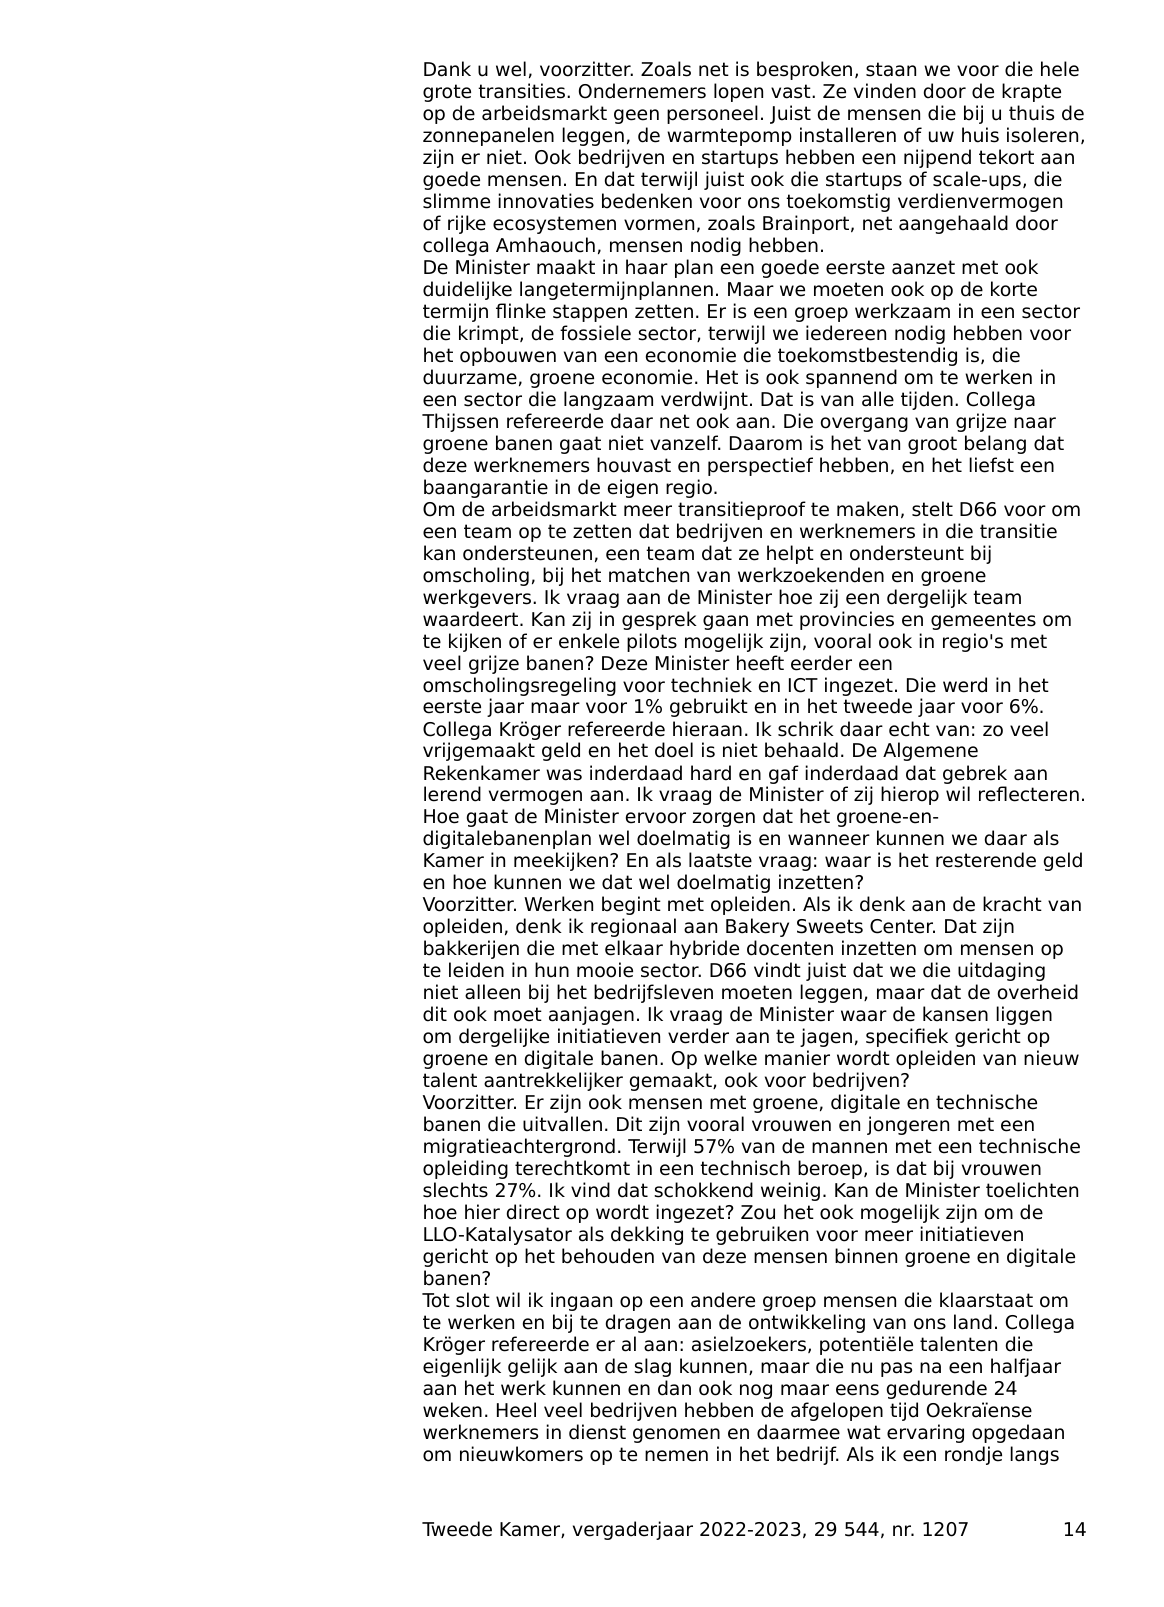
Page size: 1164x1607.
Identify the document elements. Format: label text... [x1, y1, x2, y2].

text Tot slot wil ik ingaan op een andere groep mensen die klaarstaat om te werken en bij te dragen aan de ontwikkeling van ons land. Collega Kröger refereerde er al aan: asielzoekers, potentiële talenten die eigenlijk gelijk aan de slag kunnen, maar die nu pas na een halfjaar aan het werk kunnen en dan ook nog maar eens gedurende 24 weken. Heel veel bedrijven hebben de afgelopen tijd Oekraïense werknemers in dienst genomen en daarmee wat ervaring opgedaan om nieuwkomers op te nemen in het bedrijf. Als ik een rondje langs [422, 1290, 1087, 1466]
text Dank u wel, voorzitter. Zoals net is besproken, staan we voor die hele grote transities. Ondernemers lopen vast. Ze vinden door de krapte op de arbeidsmarkt geen personeel. Juist de mensen die bij u thuis de zonnepanelen leggen, de warmtepomp installeren of uw huis isoleren, zijn er niet. Ook bedrijven en startups hebben een nijpend tekort aan goede mensen. En dat terwijl juist ook die startups of scale-ups, die slimme innovaties bedenken voor ons toekomstig verdienvermogen of rijke ecosystemen vormen, zoals Brainport, net aangehaald door collega Amhaouch, mensen nodig hebben. [422, 59, 1087, 257]
text Voorzitter. Werken begint met opleiden. Als ik denk aan de kracht van opleiden, denk ik regionaal aan Bakery Sweets Center. Dat zijn bakkerijen die met elkaar hybride docenten inzetten om mensen op te leiden in hun mooie sector. D66 vindt juist dat we die uitdaging niet alleen bij het bedrijfsleven moeten leggen, maar dat de overheid dit ook moet aanjagen. Ik vraag de Minister waar de kansen liggen om dergelijke initiatieven verder aan te jagen, specifiek gericht op groene en digitale banen. Op welke manier wordt opleiden van nieuw talent aantrekkelijker gemaakt, ook voor bedrijven? [422, 894, 1087, 1092]
text Om de arbeidsmarkt meer transitieproof te maken, stelt D66 voor om een team op te zetten dat bedrijven en werknemers in die transitie kan ondersteunen, een team dat ze helpt en ondersteunt bij omscholing, bij het matchen van werkzoekenden en groene werkgevers. Ik vraag aan de Minister hoe zij een dergelijk team waardeert. Kan zij in gesprek gaan met provincies en gemeentes om te kijken of er enkele pilots mogelijk zijn, vooral ook in regio's met veel grijze banen? Deze Minister heeft eerder een omscholingsregeling voor techniek en ICT ingezet. Die werd in het eerste jaar maar voor 1% gebruikt en in het tweede jaar voor 6%. Collega Kröger refereerde hieraan. Ik schrik daar echt van: zo veel vrijgemaakt geld en het doel is niet behaald. De Algemene Rekenkamer was inderdaad hard en gaf inderdaad dat gebrek aan lerend vermogen aan. Ik vraag de Minister of zij hierop wil reflecteren. Hoe gaat de Minister ervoor zorgen dat het groene-en-digitalebanenplan wel doelmatig is en wanneer kunnen we daar als Kamer in meekijken? En als laatste vraag: waar is het resterende geld en hoe kunnen we dat wel doelmatig inzetten? [422, 499, 1087, 894]
text De Minister maakt in haar plan een goede eerste aanzet met ook duidelijke langetermijnplannen. Maar we moeten ook op de korte termijn flinke stappen zetten. Er is een groep werkzaam in een sector die krimpt, de fossiele sector, terwijl we iedereen nodig hebben voor het opbouwen van een economie die toekomstbestendig is, die duurzame, groene economie. Het is ook spannend om te werken in een sector die langzaam verdwijnt. Dat is van alle tijden. Collega Thijssen refereerde daar net ook aan. Die overgang van grijze naar groene banen gaat niet vanzelf. Daarom is het van groot belang dat deze werknemers houvast en perspectief hebben, en het liefst een baangarantie in de eigen regio. [422, 257, 1087, 499]
text Voorzitter. Er zijn ook mensen met groene, digitale en technische banen die uitvallen. Dit zijn vooral vrouwen en jongeren met een migratieachtergrond. Terwijl 57% van de mannen met een technische opleiding terechtkomt in een technisch beroep, is dat bij vrouwen slechts 27%. Ik vind dat schokkend weinig. Kan de Minister toelichten hoe hier direct op wordt ingezet? Zou het ook mogelijk zijn om de LLO-Katalysator als dekking te gebruiken voor meer initiatieven gericht op het behouden van deze mensen binnen groene en digitale banen? [422, 1092, 1087, 1290]
